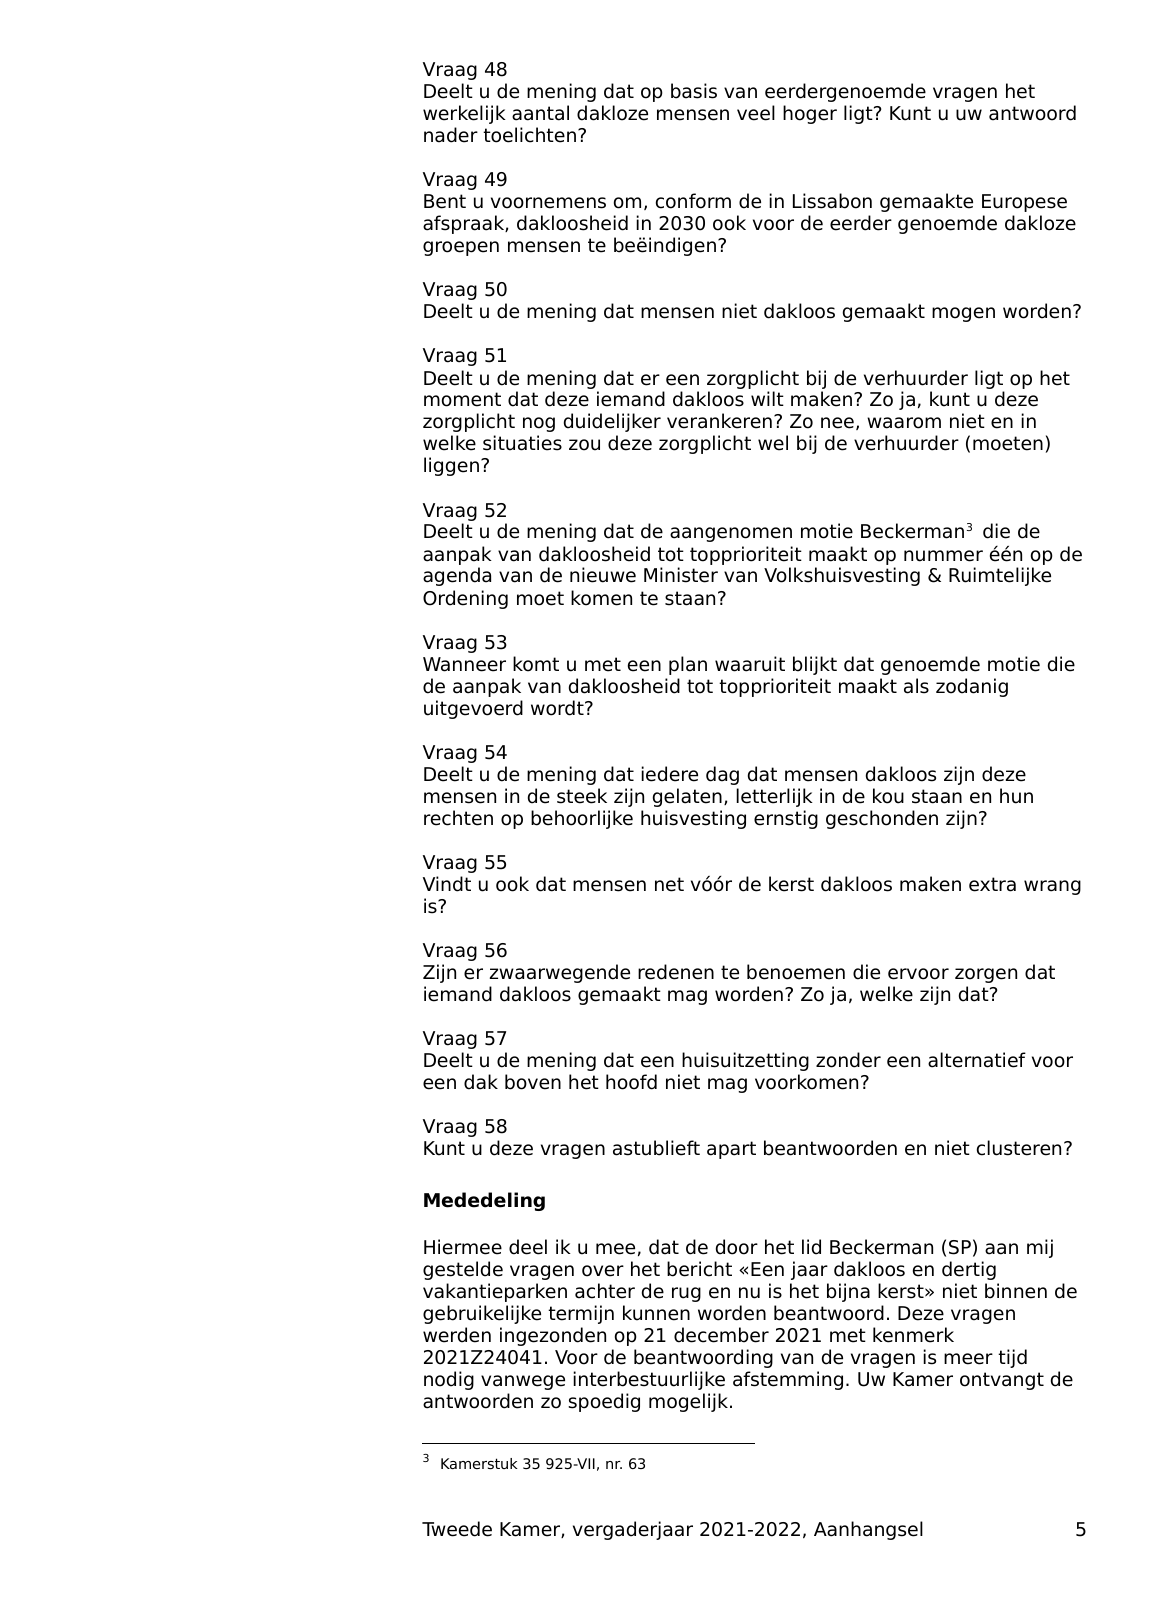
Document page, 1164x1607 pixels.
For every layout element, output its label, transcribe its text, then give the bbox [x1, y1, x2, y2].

text Vraag 58 [422, 1116, 1087, 1138]
text Vraag 52 [422, 499, 1087, 521]
text Vraag 53 [422, 632, 1087, 653]
text Vraag 57 [422, 1028, 1087, 1050]
text Vraag 48 [422, 59, 1087, 81]
subtitle Mededeling [422, 1190, 1087, 1212]
text Vraag 50 [422, 279, 1087, 301]
text Deelt u de mening dat een huisuitzetting zonder een alternatief voor een dak boven het hoofd niet mag voorkomen? [422, 1050, 1087, 1094]
text Deelt u de mening dat mensen niet dakloos gemaakt mogen worden? [422, 301, 1087, 323]
text Deelt u de mening dat iedere dag dat mensen dakloos zijn deze mensen in de steek zijn gelaten, letterlijk in de kou staan en hun rechten op behoorlijke huisvesting ernstig geschonden zijn? [422, 764, 1087, 829]
text Vraag 56 [422, 940, 1087, 962]
text Vraag 51 [422, 345, 1087, 367]
text Vindt u ook dat mensen net vóór de kerst dakloos maken extra wrang is? [422, 874, 1087, 918]
text Zijn er zwaarwegende redenen te benoemen die ervoor zorgen dat iemand dakloos gemaakt mag worden? Zo ja, welke zijn dat? [422, 962, 1087, 1006]
text Vraag 55 [422, 852, 1087, 874]
text Bent u voornemens om, conform de in Lissabon gemaakte Europese afspraak, dakloosheid in 2030 ook voor de eerder genoemde dakloze groepen mensen te beëindigen? [422, 191, 1087, 257]
text Vraag 54 [422, 742, 1087, 764]
text Vraag 49 [422, 169, 1087, 191]
text Deelt u de mening dat op basis van eerdergenoemde vragen het werkelijk aantal dakloze mensen veel hoger ligt? Kunt u uw antwoord nader toelichten? [422, 81, 1087, 147]
text Deelt u de mening dat de aangenomen motie Beckerman die de aanpak van dakloosheid tot topprioriteit maakt op nummer één op de agenda van de nieuwe Minister van Volkshuisvesting & Ruimtelijke Ordening moet komen te staan? [422, 521, 1087, 609]
text Kamerstuk 35 925-VII, nr. 63 [422, 1452, 1087, 1474]
text Hiermee deel ik u mee, dat de door het lid Beckerman (SP) aan mij gestelde vragen over het bericht «Een jaar dakloos en dertig vakantieparken achter de rug en nu is het bijna kerst» niet binnen de gebruikelijke termijn kunnen worden beantwoord. Deze vragen werden ingezonden op 21 december 2021 met kenmerk 2021Z24041. Voor de beantwoording van de vragen is meer tijd nodig vanwege interbestuurlijke afstemming. Uw Kamer ontvangt de antwoorden zo spoedig mogelijk. [422, 1237, 1087, 1413]
text Wanneer komt u met een plan waaruit blijkt dat genoemde motie die de aanpak van dakloosheid tot topprioriteit maakt als zodanig uitgevoerd wordt? [422, 653, 1087, 719]
text Kunt u deze vragen astublieft apart beantwoorden en niet clusteren? [422, 1138, 1087, 1160]
text Deelt u de mening dat er een zorgplicht bij de verhuurder ligt op het moment dat deze iemand dakloos wilt maken? Zo ja, kunt u deze zorgplicht nog duidelijker verankeren? Zo nee, waarom niet en in welke situaties zou deze zorgplicht wel bij de verhuurder (moeten) liggen? [422, 367, 1087, 477]
